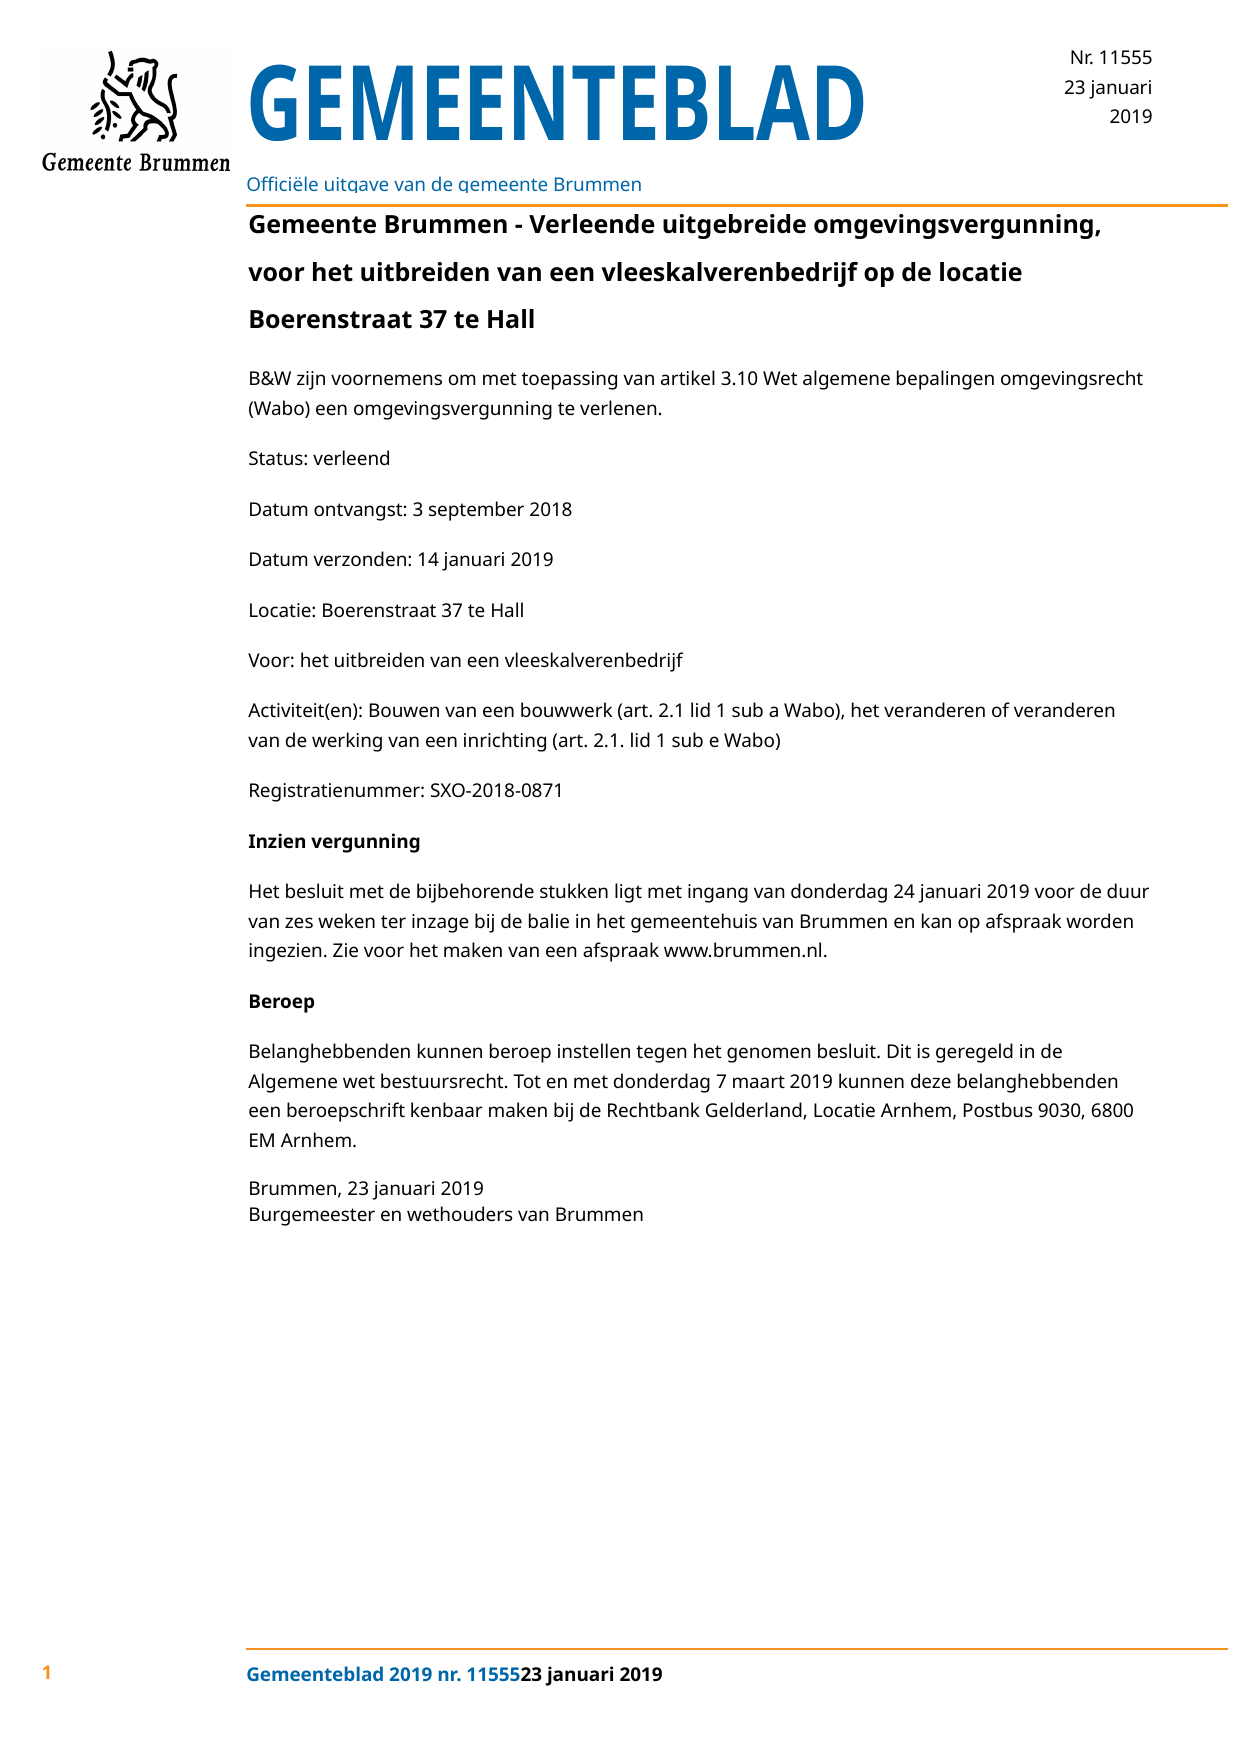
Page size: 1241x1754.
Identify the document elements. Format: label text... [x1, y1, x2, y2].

text Locatie: Boerenstraat 37 te Hall [248, 597, 1152, 622]
text B&W zijn voornemens om met toepassing van artikel 3.10 Wet algemene bepalingen omgevingsrecht (Wabo) een omgevingsvergunning te verlenen. [248, 366, 1152, 421]
text Status: verleend [248, 446, 1152, 471]
text Beroep [248, 988, 1152, 1014]
text Voor: het uitbreiden van een vleeskalverenbedrijf [248, 647, 1152, 673]
text Het besluit met de bijbehorende stukken ligt met ingang van donderdag 24 januari 2019 voor de duur van zes weken ter inzage bij de balie in het gemeentehuis van Brummen en kan op afspraak worden ingezien. Zie voor het maken van een afspraak www.brummen.nl. [248, 878, 1152, 963]
text Datum ontvangst: 3 september 2018 [248, 496, 1152, 522]
text Gemeente Brummen - Verleende uitgebreide omgevingsvergunning, voor het uitbreiden van een vleeskalverenbedrijf op de locatie Boerenstraat 37 te Hall [248, 207, 1152, 336]
text Datum verzonden: 14 januari 2019 [248, 546, 1152, 572]
text Burgemeester en wethouders van Brummen [248, 1201, 1152, 1226]
picture [41, 47, 231, 172]
text Activiteit(en): Bouwen van een bouwwerk (art. 2.1 lid 1 sub a Wabo), het veranderen of veranderen van de werking van een inrichting (art. 2.1. lid 1 sub e Wabo) [248, 698, 1152, 753]
text Registratienummer: SXO-2018-0871 [248, 778, 1152, 803]
text Belanghebbenden kunnen beroep instellen tegen het genomen besluit. Dit is geregeld in de Algemene wet bestuursrecht. Tot en met donderdag 7 maart 2019 kunnen deze belanghebbenden een beroepschrift kenbaar maken bij de Rechtbank Gelderland, Locatie Arnhem, Postbus 9030, 6800 EM Arnhem. [248, 1038, 1152, 1153]
text Inzien vergunning [248, 828, 1152, 854]
text Brummen, 23 januari 2019 [248, 1175, 1152, 1201]
